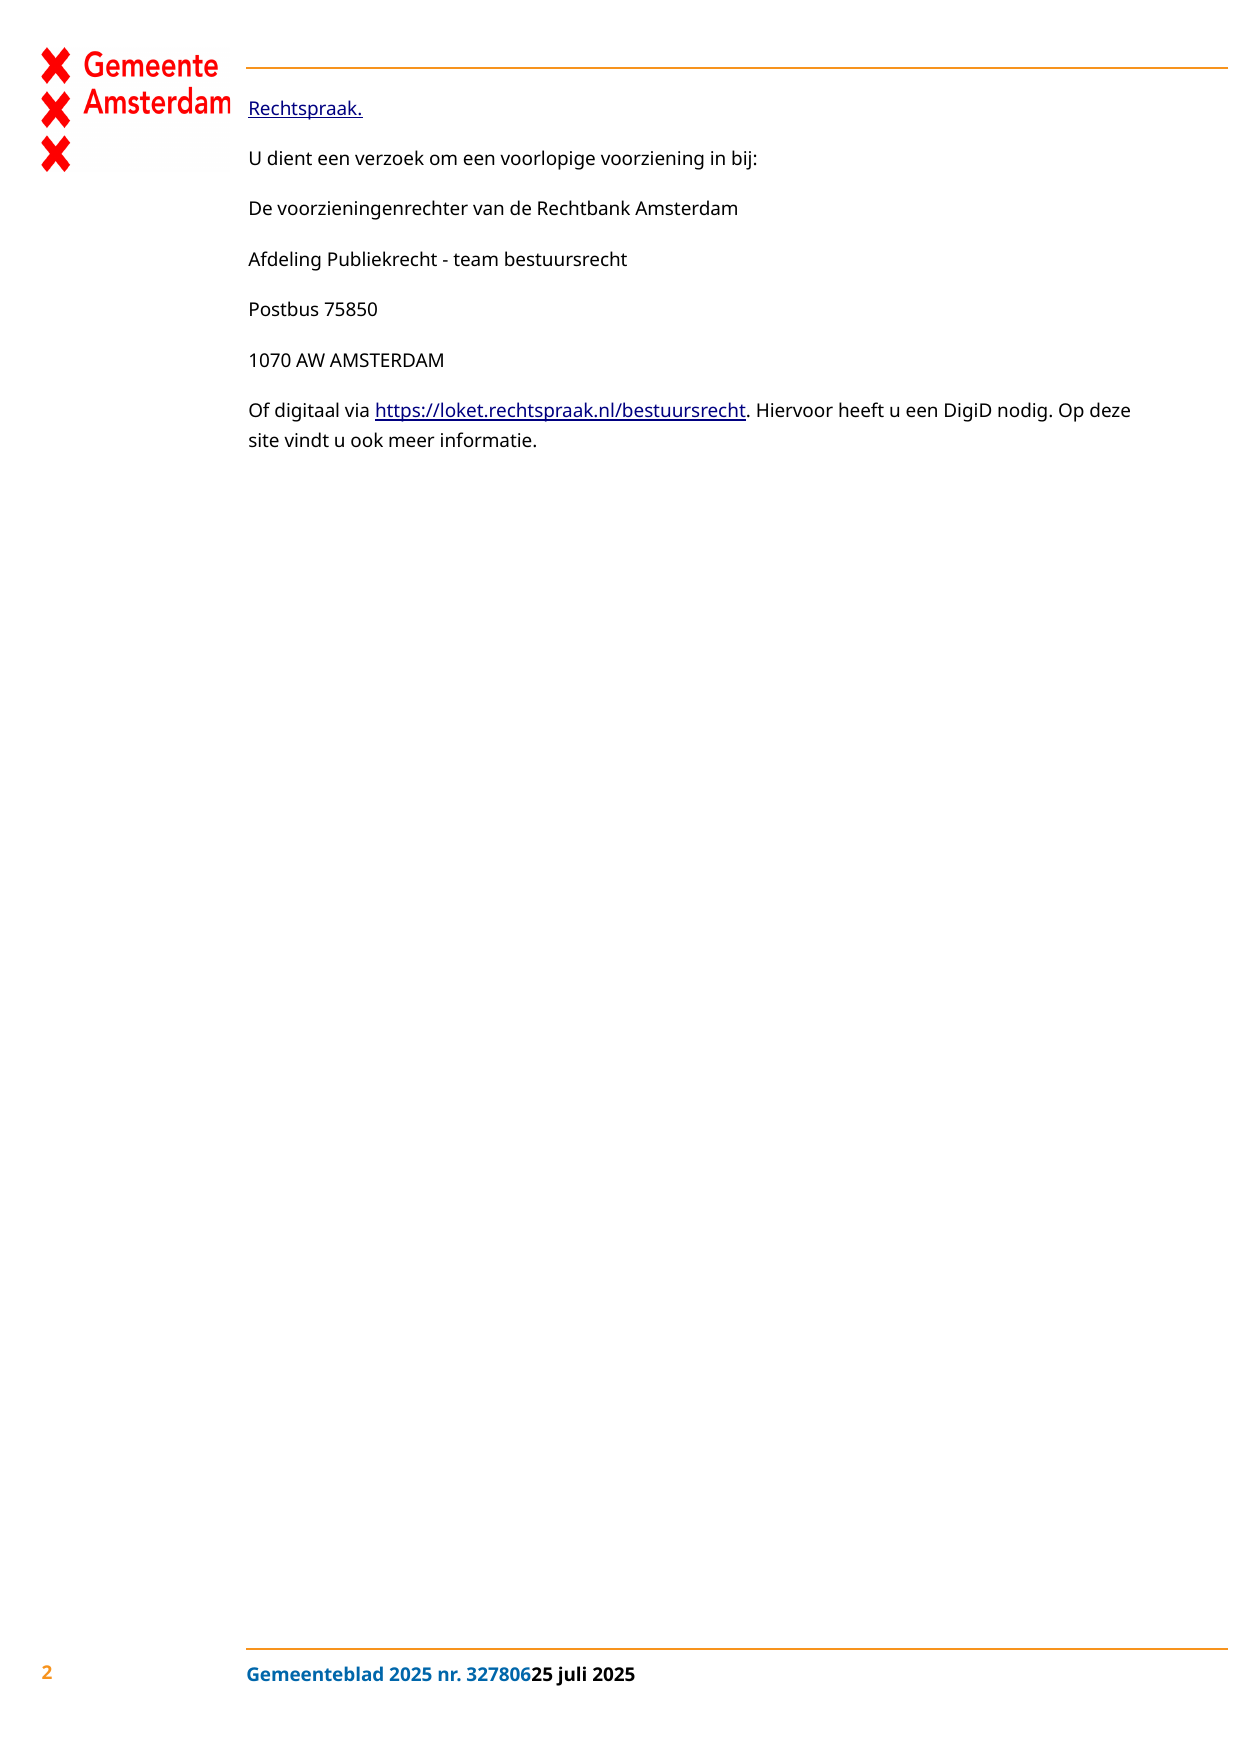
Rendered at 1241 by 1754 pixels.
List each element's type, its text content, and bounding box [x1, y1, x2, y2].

text Rechtspraak. [248, 95, 1152, 121]
text Of digitaal via https://loket.rechtspraak.nl/bestuursrecht. Hiervoor heeft u een DigiD nodig. Op deze site vindt u ook meer informatie. [248, 397, 1152, 453]
text Postbus 75850 [248, 296, 1152, 322]
text U dient een verzoek om een voorlopige voorziening in bij: [248, 145, 1152, 171]
text 1070 AW AMSTERDAM [248, 347, 1152, 373]
text Afdeling Publiekrecht - team bestuursrecht [248, 246, 1152, 272]
picture [41, 47, 231, 172]
text De voorzieningenrechter van de Rechtbank Amsterdam [248, 196, 1152, 221]
